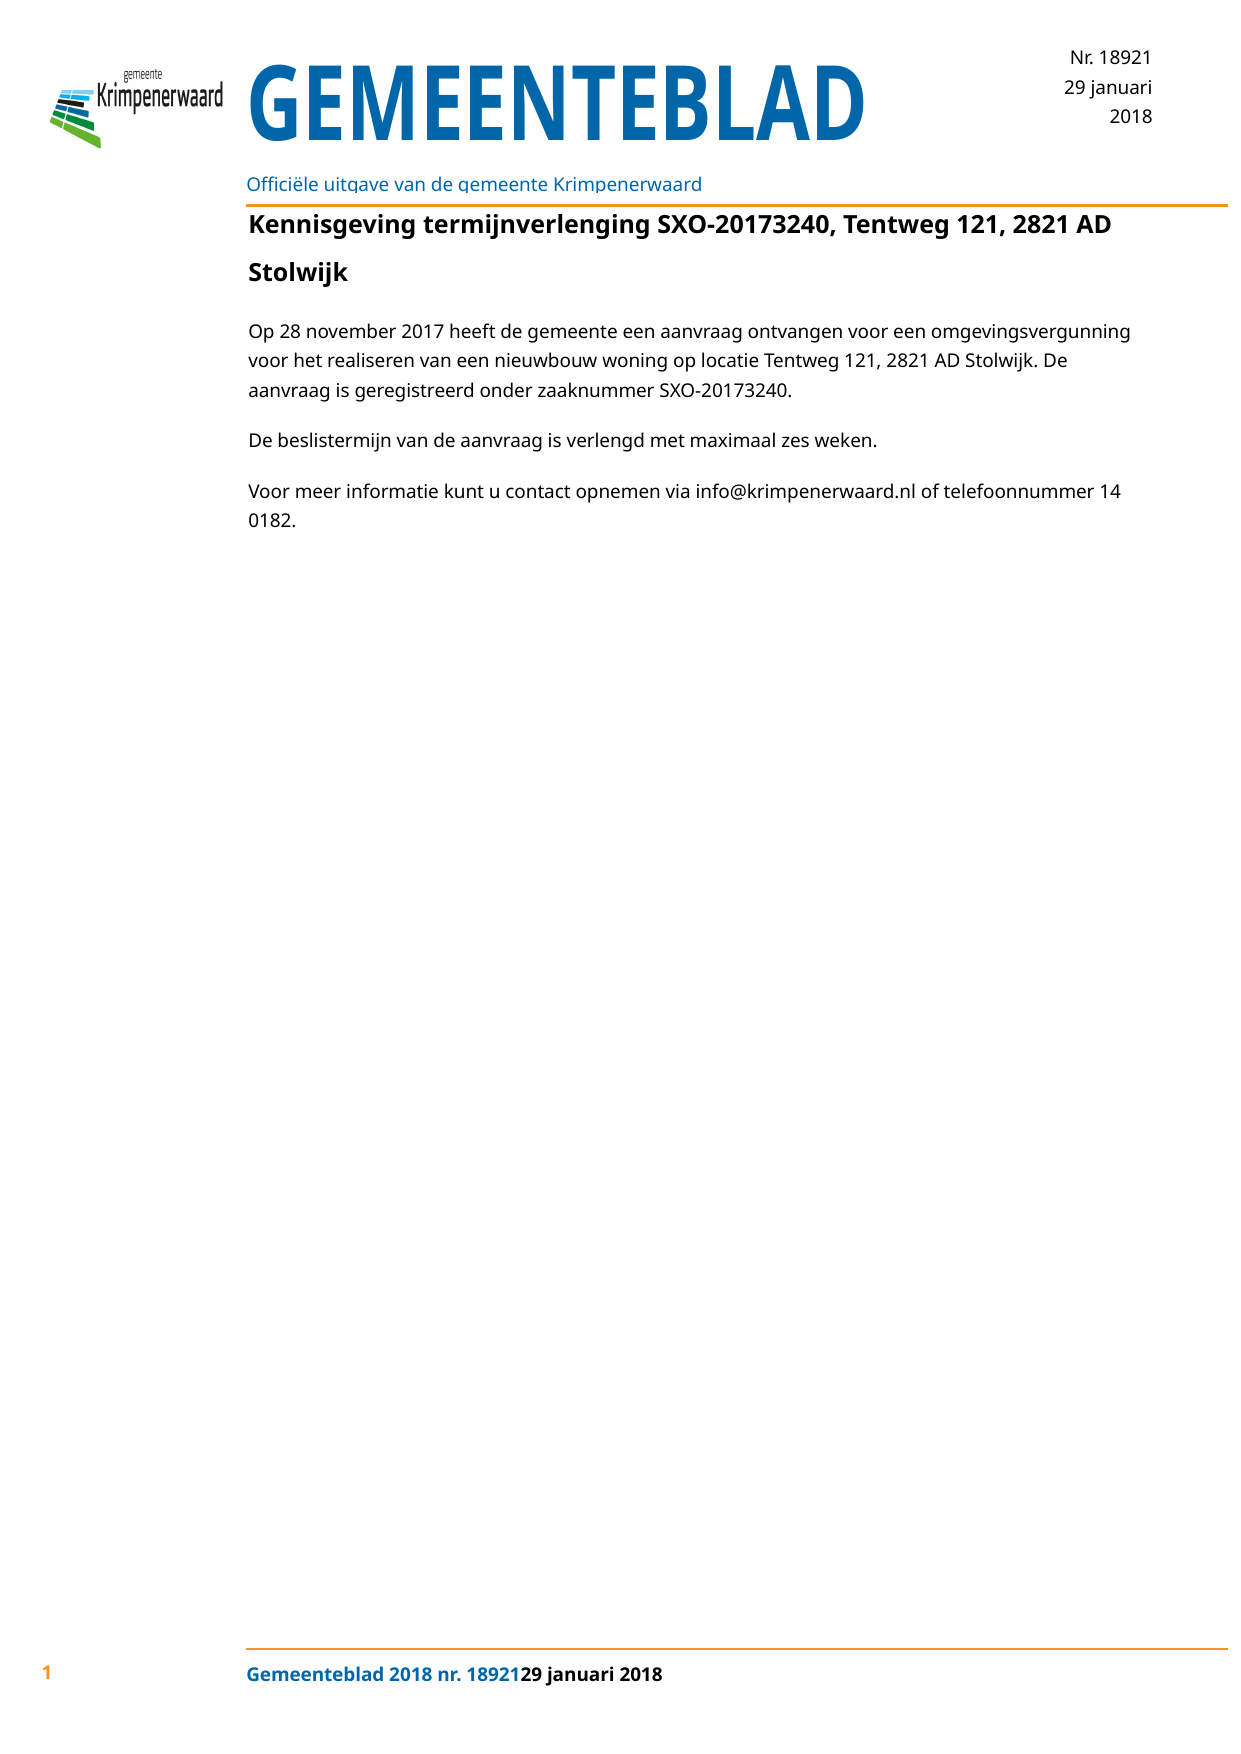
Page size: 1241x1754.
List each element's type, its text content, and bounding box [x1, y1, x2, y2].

picture [41, 47, 231, 172]
text Kennisgeving termijnverlenging SXO-20173240, Tentweg 121, 2821 AD Stolwijk [248, 207, 1152, 288]
text Voor meer informatie kunt u contact opnemen via info@krimpenerwaard.nl of telefoonnummer 14 0182. [248, 478, 1152, 533]
text De beslistermijn van de aanvraag is verlengd met maximaal zes weken. [248, 427, 1152, 453]
text Op 28 november 2017 heeft de gemeente een aanvraag ontvangen voor een omgevingsvergunning voor het realiseren van een nieuwbouw woning op locatie Tentweg 121, 2821 AD Stolwijk. De aanvraag is geregistreerd onder zaaknummer SXO-20173240. [248, 318, 1152, 403]
